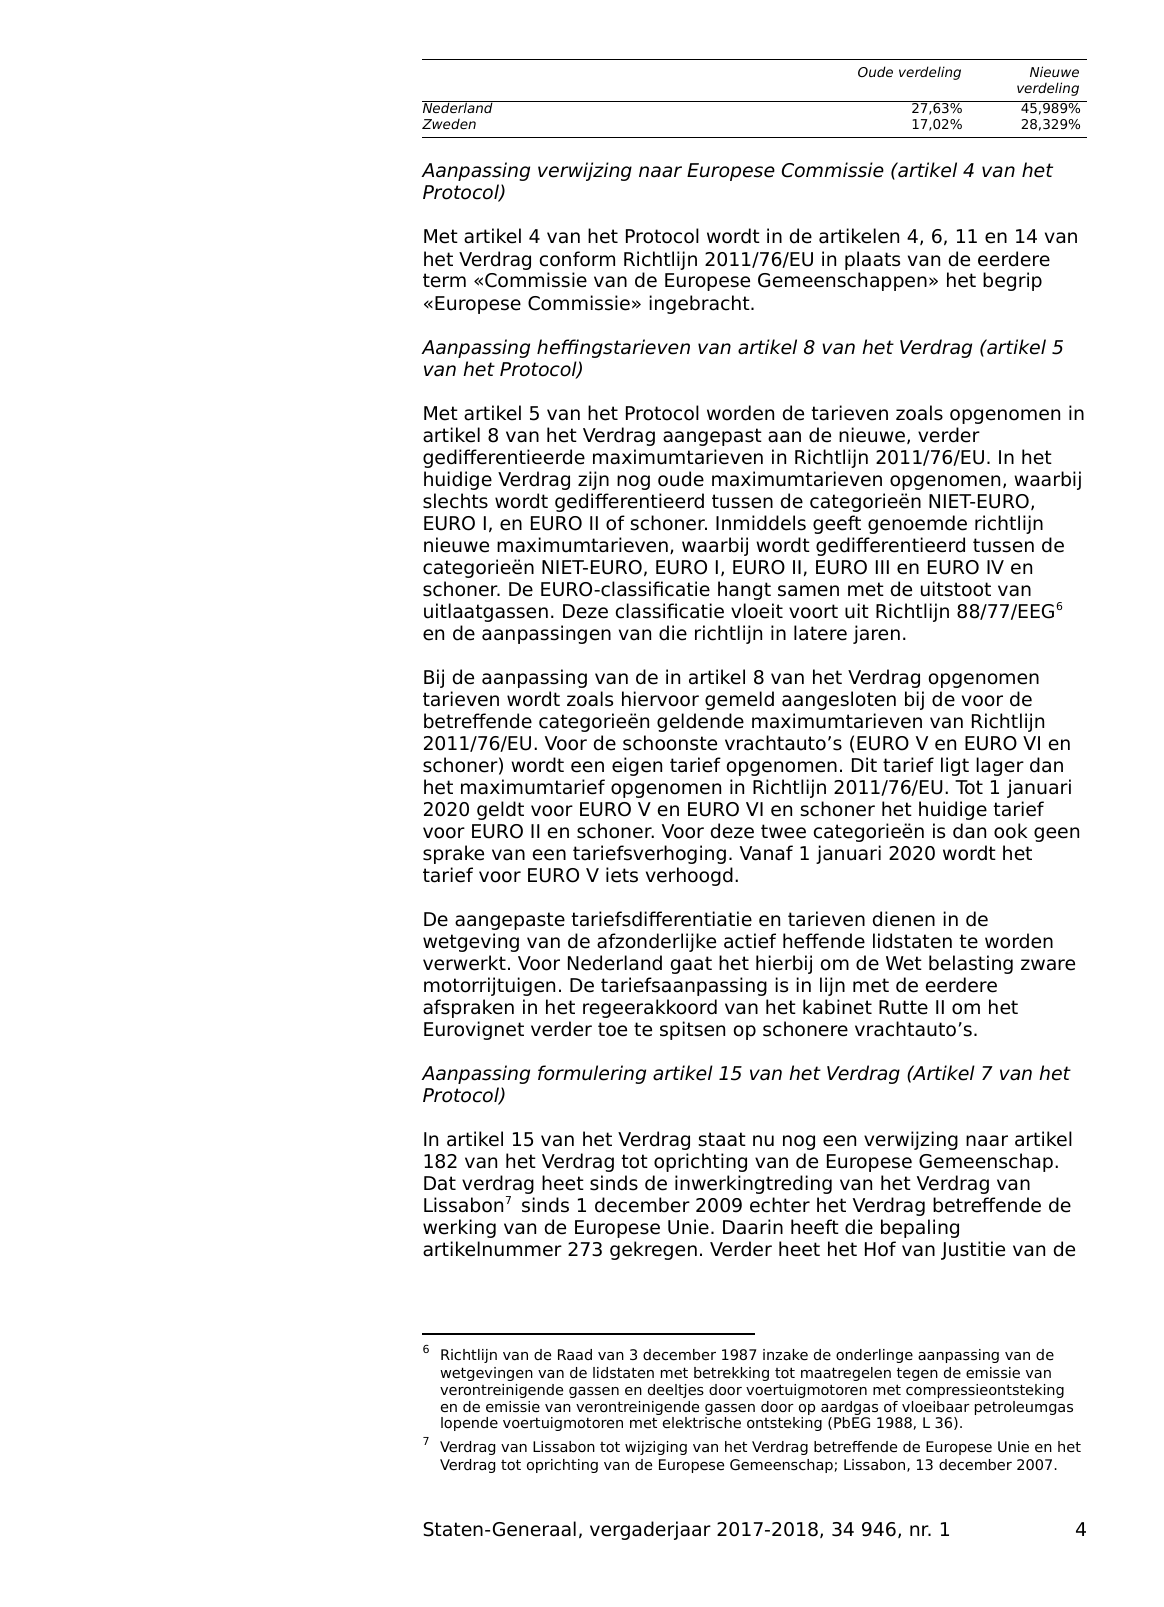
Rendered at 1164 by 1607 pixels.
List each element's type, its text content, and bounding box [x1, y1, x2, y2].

subtitle Aanpassing formulering artikel 15 van het Verdrag (Artikel 7 van het Protocol) [422, 1063, 1087, 1107]
table_cell Nederland [422, 102, 850, 117]
table_header Nieuwe verdeling [969, 60, 1087, 101]
table_header [422, 60, 850, 101]
table_cell 27,63% [850, 102, 968, 117]
table_cell 28,329% [969, 117, 1087, 137]
text In artikel 15 van het Verdrag staat nu nog een verwijzing naar artikel 182 van het Verdrag tot oprichting van de Europese Gemeenschap. Dat verdrag heet sinds de inwerkingtreding van het Verdrag van Lissabon sinds 1 december 2009 echter het Verdrag betreffende de werking van de Europese Unie. Daarin heeft die bepaling artikelnummer 273 gekregen. Verder heet het Hof van Justitie van de [422, 1129, 1087, 1261]
text De aangepaste tariefsdifferentiatie en tarieven dienen in de wetgeving van de afzonderlijke actief heffende lidstaten te worden verwerkt. Voor Nederland gaat het hierbij om de Wet belasting zware motorrijtuigen. De tariefsaanpassing is in lijn met de eerdere afspraken in het regeerakkoord van het kabinet Rutte II om het Eurovignet verder toe te spitsen op schonere vrachtauto’s. [422, 909, 1087, 1041]
table_cell 45,989% [969, 102, 1087, 117]
table_cell 17,02% [850, 117, 968, 137]
text Met artikel 4 van het Protocol wordt in de artikelen 4, 6, 11 en 14 van het Verdrag conform Richtlijn 2011/76/EU in plaats van de eerdere term «Commissie van de Europese Gemeenschappen» het begrip «Europese Commissie» ingebracht. [422, 226, 1087, 314]
table_cell Zweden [422, 117, 850, 137]
text Richtlijn van de Raad van 3 december 1987 inzake de onderlinge aanpassing van de wetgevingen van de lidstaten met betrekking tot maatregelen tegen de emissie van verontreinigende gassen en deeltjes door voertuigmotoren met compressieontsteking en de emissie van verontreinigende gassen door op aardgas of vloeibaar petroleumgas lopende voertuigmotoren met elektrische ontsteking (PbEG 1988, L 36). [422, 1343, 1087, 1432]
text Bij de aanpassing van de in artikel 8 van het Verdrag opgenomen tarieven wordt zoals hiervoor gemeld aangesloten bij de voor de betreffende categorieën geldende maximumtarieven van Richtlijn 2011/76/EU. Voor de schoonste vrachtauto’s (EURO V en EURO VI en schoner) wordt een eigen tarief opgenomen. Dit tarief ligt lager dan het maximumtarief opgenomen in Richtlijn 2011/76/EU. Tot 1 januari 2020 geldt voor EURO V en EURO VI en schoner het huidige tarief voor EURO II en schoner. Voor deze twee categorieën is dan ook geen sprake van een tariefsverhoging. Vanaf 1 januari 2020 wordt het tarief voor EURO V iets verhoogd. [422, 667, 1087, 886]
text Verdrag van Lissabon tot wijziging van het Verdrag betreffende de Europese Unie en het Verdrag tot oprichting van de Europese Gemeenschap; Lissabon, 13 december 2007. [422, 1435, 1087, 1474]
table_header Oude verdeling [850, 60, 968, 101]
subtitle Aanpassing heffingstarieven van artikel 8 van het Verdrag (artikel 5 van het Protocol) [422, 337, 1087, 381]
text Met artikel 5 van het Protocol worden de tarieven zoals opgenomen in artikel 8 van het Verdrag aangepast aan de nieuwe, verder gedifferentieerde maximumtarieven in Richtlijn 2011/76/EU. In het huidige Verdrag zijn nog oude maximumtarieven opgenomen, waarbij slechts wordt gedifferentieerd tussen de categorieën NIET-EURO, EURO I, en EURO II of schoner. Inmiddels geeft genoemde richtlijn nieuwe maximumtarieven, waarbij wordt gedifferentieerd tussen de categorieën NIET-EURO, EURO I, EURO II, EURO III en EURO IV en schoner. De EURO-classificatie hangt samen met de uitstoot van uitlaatgassen. Deze classificatie vloeit voort uit Richtlijn 88/77/EEG en de aanpassingen van die richtlijn in latere jaren. [422, 403, 1087, 644]
subtitle Aanpassing verwijzing naar Europese Commissie (artikel 4 van het Protocol) [422, 160, 1087, 204]
